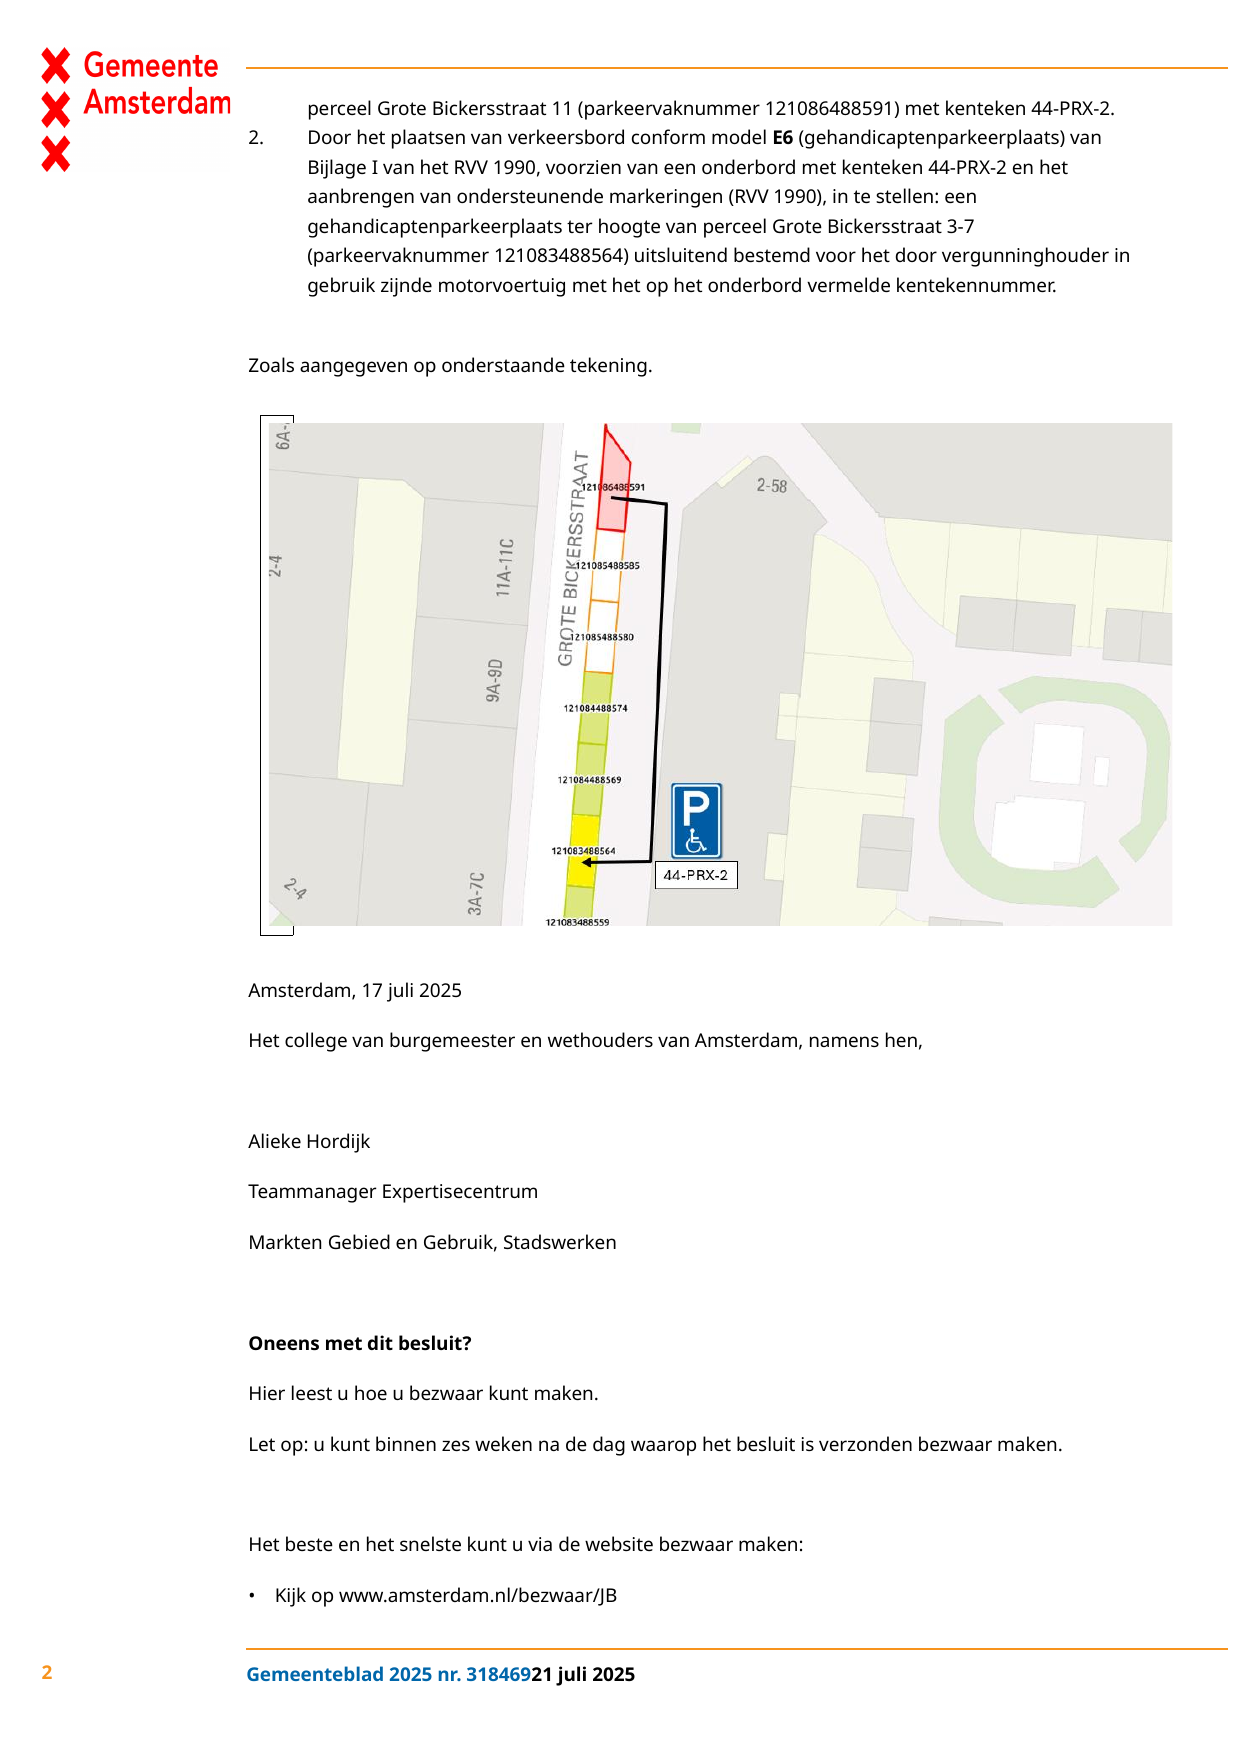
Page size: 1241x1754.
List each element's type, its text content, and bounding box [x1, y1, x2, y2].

picture [41, 47, 231, 172]
text Het beste en het snelste kunt u via de website bezwaar maken: [248, 1532, 1152, 1557]
text Oneens met dit besluit? [248, 1330, 1152, 1356]
text Zoals aangegeven op onderstaande tekening. [248, 352, 1152, 378]
text Amsterdam, 17 juli 2025 [248, 977, 1152, 1003]
list perceel Grote Bickersstraat 11 (parkeervaknummer 121086488591) met kenteken 44-PRX-2. [248, 95, 1152, 121]
picture [268, 423, 1173, 926]
text Markten Gebied en Gebruik, Stadswerken [248, 1229, 1152, 1255]
list Door het plaatsen van verkeersbord conform model E6 (gehandicaptenparkeerplaats) van Bijlage I van het RVV 1990, voorzien van een onderbord met kenteken 44-PRX-2 en het aanbrengen van ondersteunende markeringen (RVV 1990), in te stellen: een gehandicaptenparkeerplaats ter hoogte van perceel Grote Bickersstraat 3-7 (parkeervaknummer 121083488564) uitsluitend bestemd voor het door vergunninghouder in gebruik zijnde motorvoertuig met het op het onderbord vermelde kentekennummer. [248, 124, 1152, 298]
text Hier leest u hoe u bezwaar kunt maken. [248, 1380, 1152, 1406]
text Het college van burgemeester en wethouders van Amsterdam, namens hen, [248, 1027, 1152, 1053]
text • Kijk op www.amsterdam.nl/bezwaar/JB [248, 1582, 1152, 1608]
text Let op: u kunt binnen zes weken na de dag waarop het besluit is verzonden bezwaar maken. [248, 1431, 1152, 1456]
text Alieke Hordijk [248, 1128, 1152, 1154]
text Teammanager Expertisecentrum [248, 1179, 1152, 1204]
